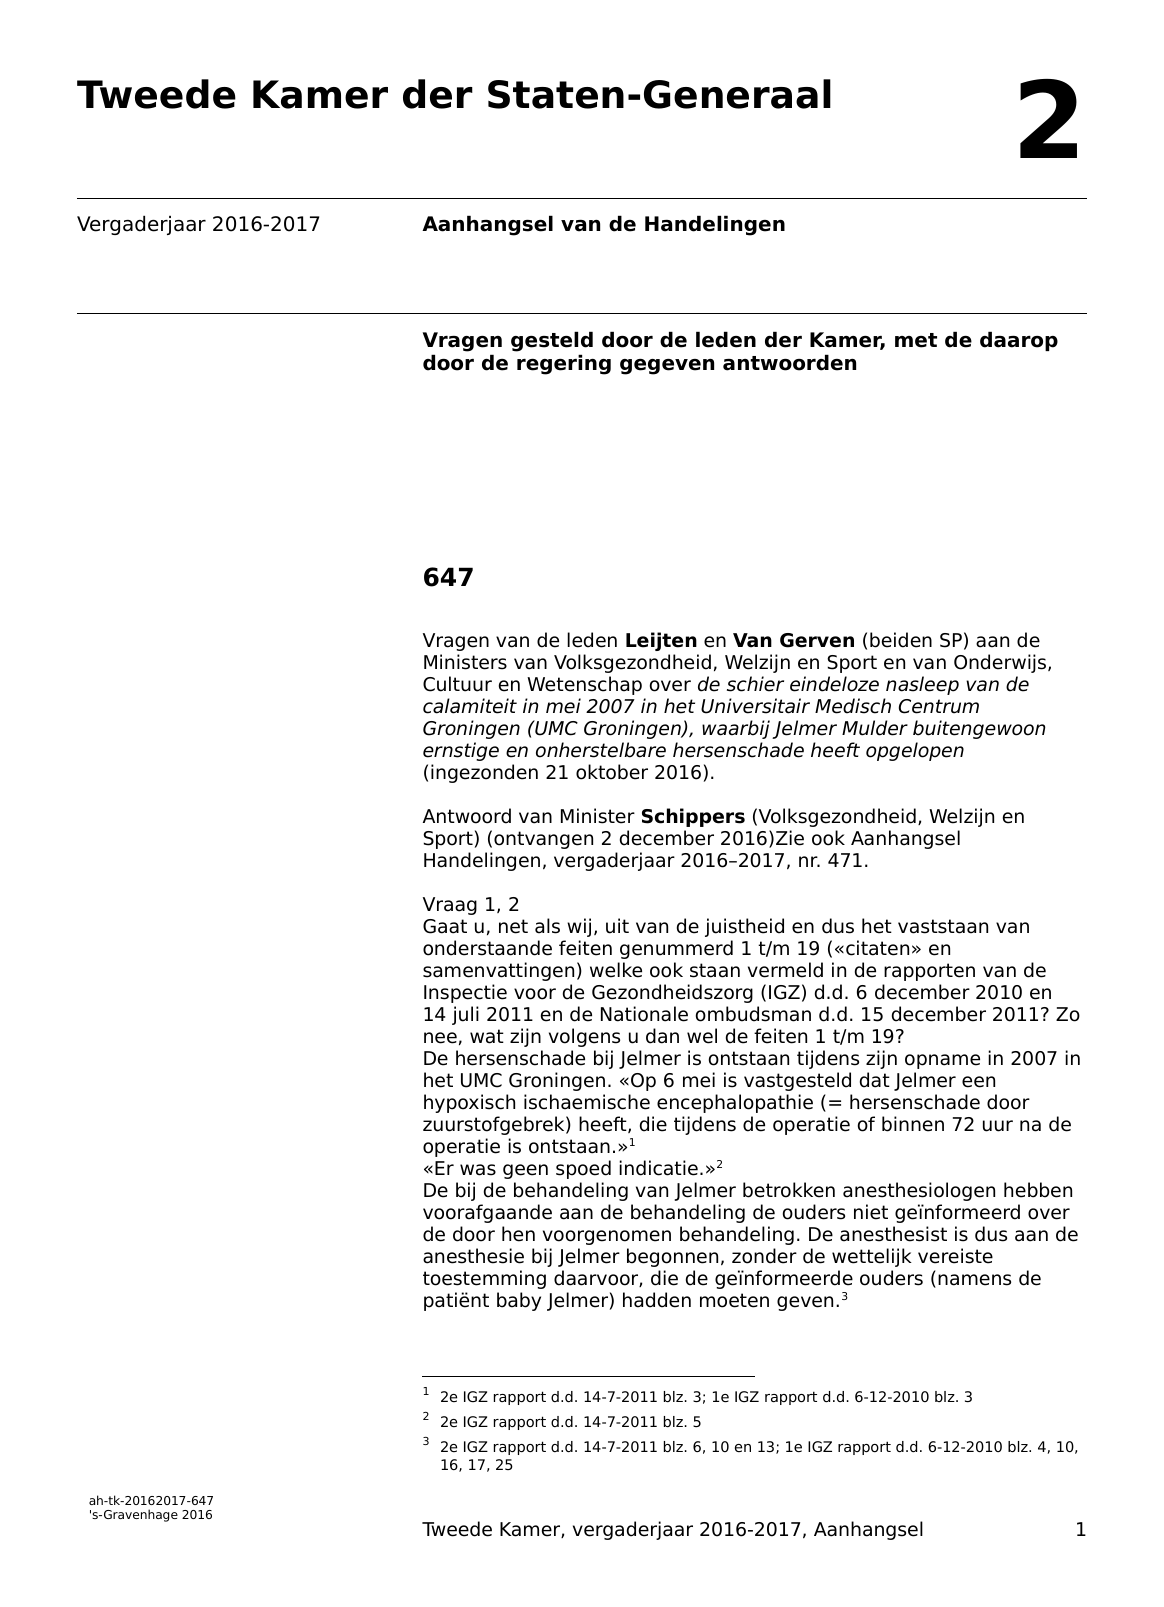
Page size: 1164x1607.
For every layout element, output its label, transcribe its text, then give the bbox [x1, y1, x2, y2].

text De bij de behandeling van Jelmer betrokken anesthesiologen hebben voorafgaande aan de behandeling de ouders niet geïnformeerd over de door hen voorgenomen behandeling. De anesthesist is dus aan de anesthesie bij Jelmer begonnen, zonder de wettelijk vereiste toestemming daarvoor, die de geïnformeerde ouders (namens de patiënt baby Jelmer) hadden moeten geven. [422, 1180, 1087, 1312]
text Vraag 1, 2 [422, 894, 1087, 916]
text ah-tk-20162017-647 [88, 1494, 323, 1508]
text «Er was geen spoed indicatie.» [422, 1158, 1087, 1180]
text 2e IGZ rapport d.d. 14-7-2011 blz. 3; 1e IGZ rapport d.d. 6-12-2010 blz. 3 [422, 1385, 1087, 1407]
text De hersenschade bij Jelmer is ontstaan tijdens zijn opname in 2007 in het UMC Groningen. «Op 6 mei is vastgesteld dat Jelmer een hypoxisch ischaemische encephalopathie (= hersenschade door zuurstofgebrek) heeft, die tijdens de operatie of binnen 72 uur na de operatie is ontstaan.» [422, 1048, 1087, 1158]
table_cell Vergaderjaar 2016-2017 [77, 199, 422, 313]
table_cell Vragen gesteld door de leden der Kamer, met de daarop door de regering gegeven antwoorden [422, 314, 1087, 375]
text Vragen van de leden Leijten en Van Gerven (beiden SP) aan de Ministers van Volksgezondheid, Welzijn en Sport en van Onderwijs, Cultuur en Wetenschap over de schier eindeloze nasleep van de calamiteit in mei 2007 in het Universitair Medisch Centrum Groningen (UMC Groningen), waarbij Jelmer Mulder buitengewoon ernstige en onherstelbare hersenschade heeft opgelopen (ingezonden 21 oktober 2016). [422, 630, 1087, 784]
table_header 2 [886, 59, 1087, 198]
text 647 [422, 563, 1087, 592]
text 2e IGZ rapport d.d. 14-7-2011 blz. 6, 10 en 13; 1e IGZ rapport d.d. 6-12-2010 blz. 4, 10, 16, 17, 25 [422, 1435, 1087, 1474]
table_header Tweede Kamer der Staten-Generaal [77, 59, 886, 198]
text 2e IGZ rapport d.d. 14-7-2011 blz. 5 [422, 1410, 1087, 1432]
text Antwoord van Minister Schippers (Volksgezondheid, Welzijn en Sport) (ontvangen 2 december 2016)Zie ook Aanhangsel Handelingen, vergaderjaar 2016–2017, nr. 471. [422, 806, 1087, 872]
text Gaat u, net als wij, uit van de juistheid en dus het vaststaan van onderstaande feiten genummerd 1 t/m 19 («citaten» en samenvattingen) welke ook staan vermeld in de rapporten van de Inspectie voor de Gezondheidszorg (IGZ) d.d. 6 december 2010 en 14 juli 2011 en de Nationale ombudsman d.d. 15 december 2011? Zo nee, wat zijn volgens u dan wel de feiten 1 t/m 19? [422, 916, 1087, 1048]
table_cell [77, 314, 422, 375]
table_cell Aanhangsel van de Handelingen [422, 199, 1087, 313]
text 's-Gravenhage 2016 [88, 1508, 323, 1522]
